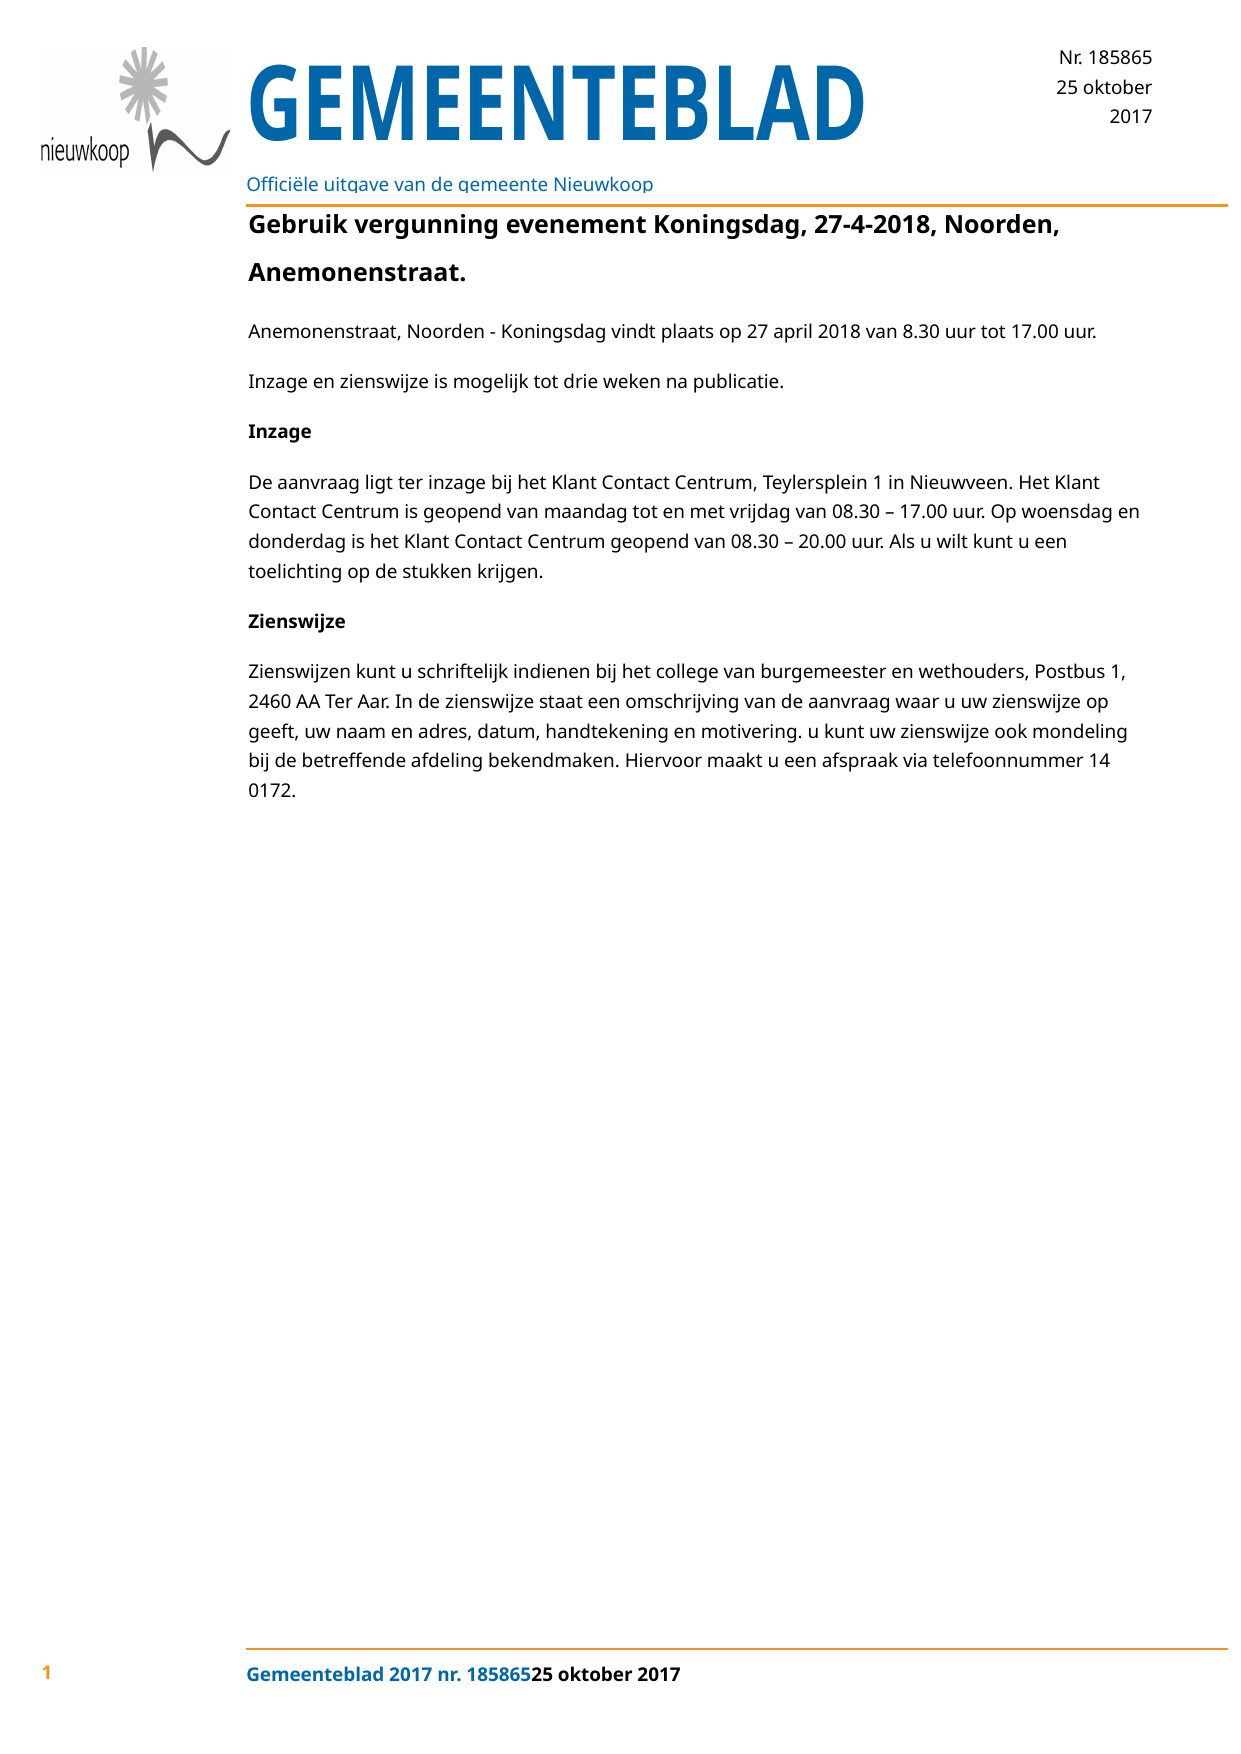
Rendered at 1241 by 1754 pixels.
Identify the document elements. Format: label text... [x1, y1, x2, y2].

text Inzage [248, 419, 1152, 444]
text Zienswijze [248, 608, 1152, 634]
text Zienswijzen kunt u schriftelijk indienen bij het college van burgemeester en wethouders, Postbus 1, 2460 AA Ter Aar. In de zienswijze staat een omschrijving van de aanvraag waar u uw zienswijze op geeft, uw naam en adres, datum, handtekening en motivering. u kunt uw zienswijze ook mondeling bij de betreffende afdeling bekendmaken. Hiervoor maakt u een afspraak via telefoonnummer 14 0172. [248, 659, 1152, 803]
text Inzage en zienswijze is mogelijk tot drie weken na publicatie. [248, 368, 1152, 394]
text Anemonenstraat, Noorden - Koningsdag vindt plaats op 27 april 2018 van 8.30 uur tot 17.00 uur. [248, 318, 1152, 344]
text Gebruik vergunning evenement Koningsdag, 27-4-2018, Noorden, Anemonenstraat. [248, 207, 1152, 288]
picture [41, 47, 231, 172]
text De aanvraag ligt ter inzage bij het Klant Contact Centrum, Teylersplein 1 in Nieuwveen. Het Klant Contact Centrum is geopend van maandag tot en met vrijdag van 08.30 – 17.00 uur. Op woensdag en donderdag is het Klant Contact Centrum geopend van 08.30 – 20.00 uur. Als u wilt kunt u een toelichting op de stukken krijgen. [248, 469, 1152, 584]
